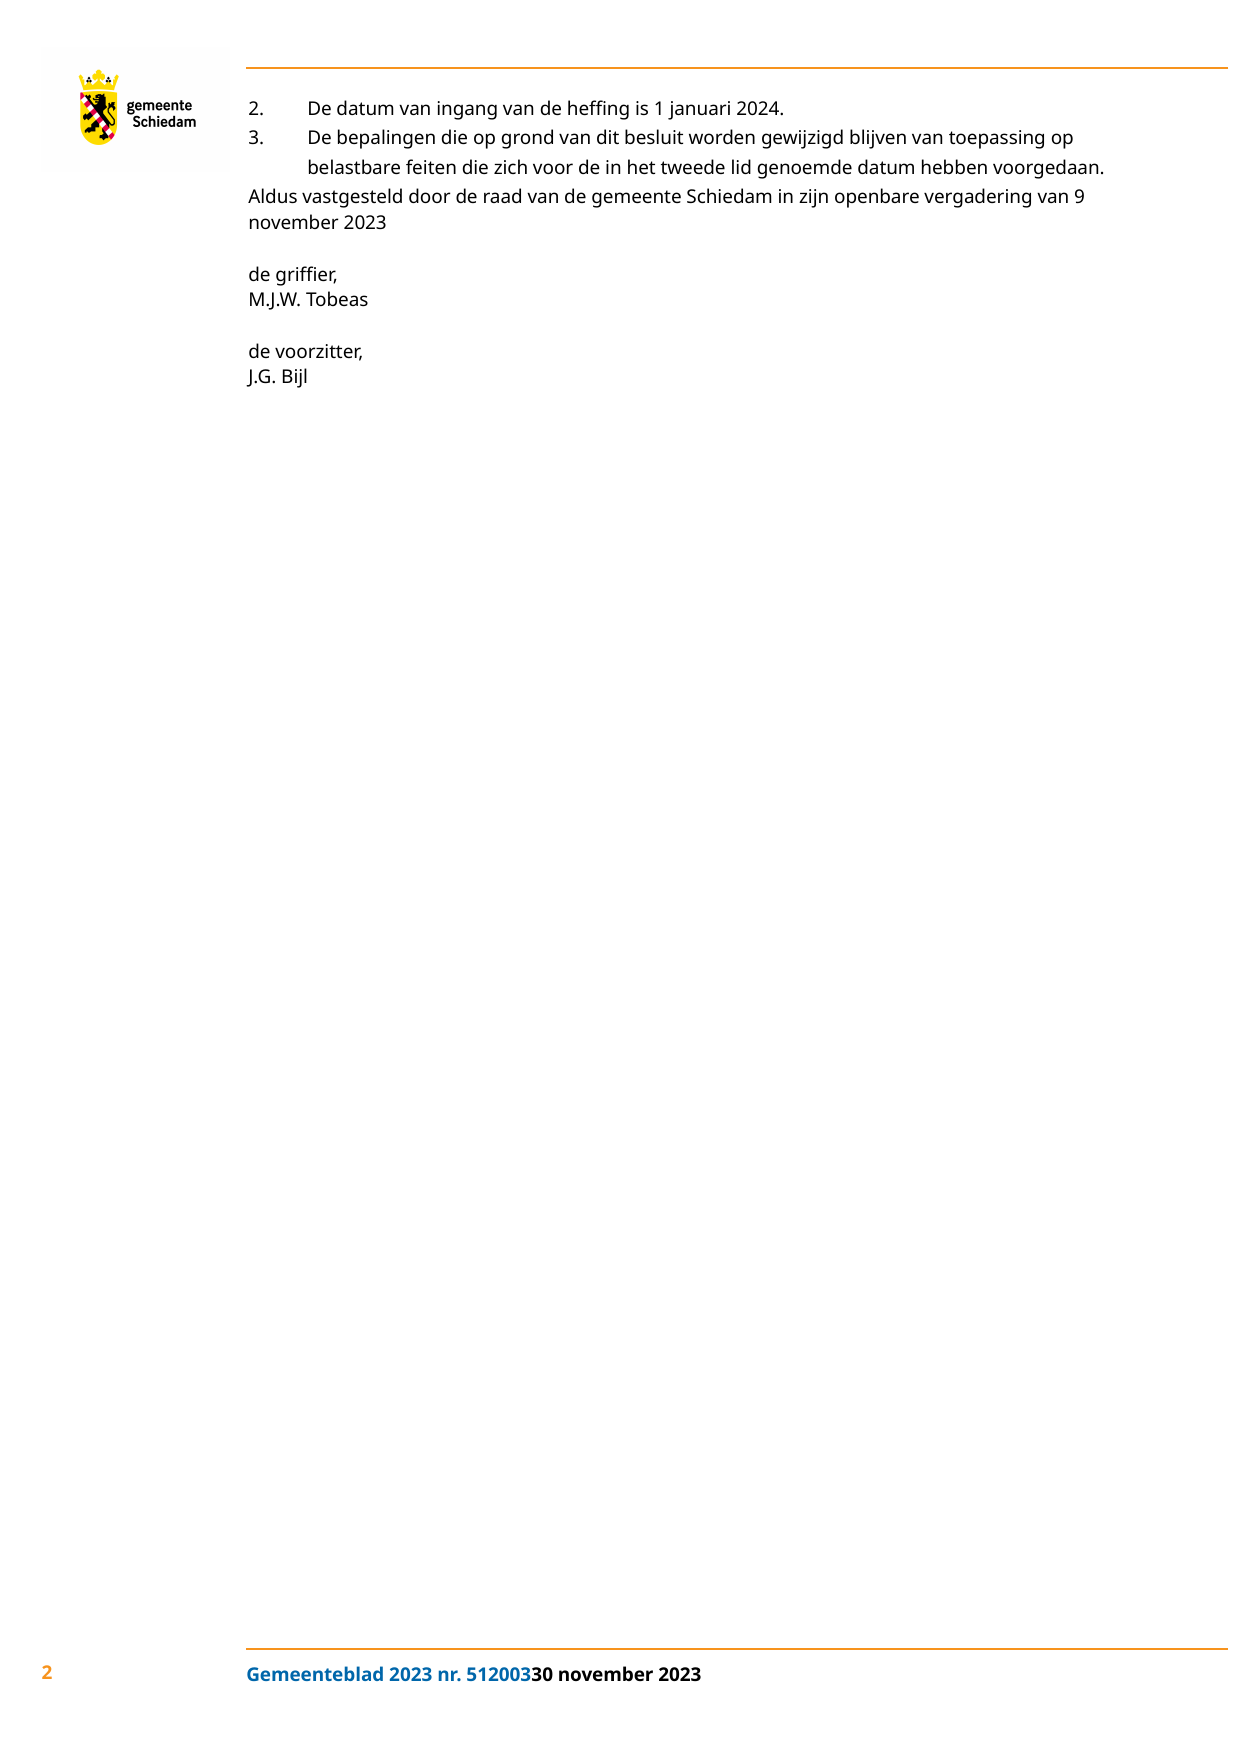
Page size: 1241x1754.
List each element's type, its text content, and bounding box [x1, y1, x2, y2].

text M.J.W. Tobeas [248, 286, 1152, 312]
text de voorzitter, [248, 338, 1152, 364]
picture [41, 47, 231, 172]
list De datum van ingang van de heffing is 1 januari 2024. [248, 95, 1152, 121]
text Aldus vastgesteld door de raad van de gemeente Schiedam in zijn openbare vergadering van 9 november 2023 [248, 183, 1152, 235]
text J.G. Bijl [248, 364, 1152, 389]
list De bepalingen die op grond van dit besluit worden gewijzigd blijven van toepassing op belastbare feiten die zich voor de in het tweede lid genoemde datum hebben voorgedaan. [248, 124, 1152, 180]
text de griffier, [248, 261, 1152, 286]
